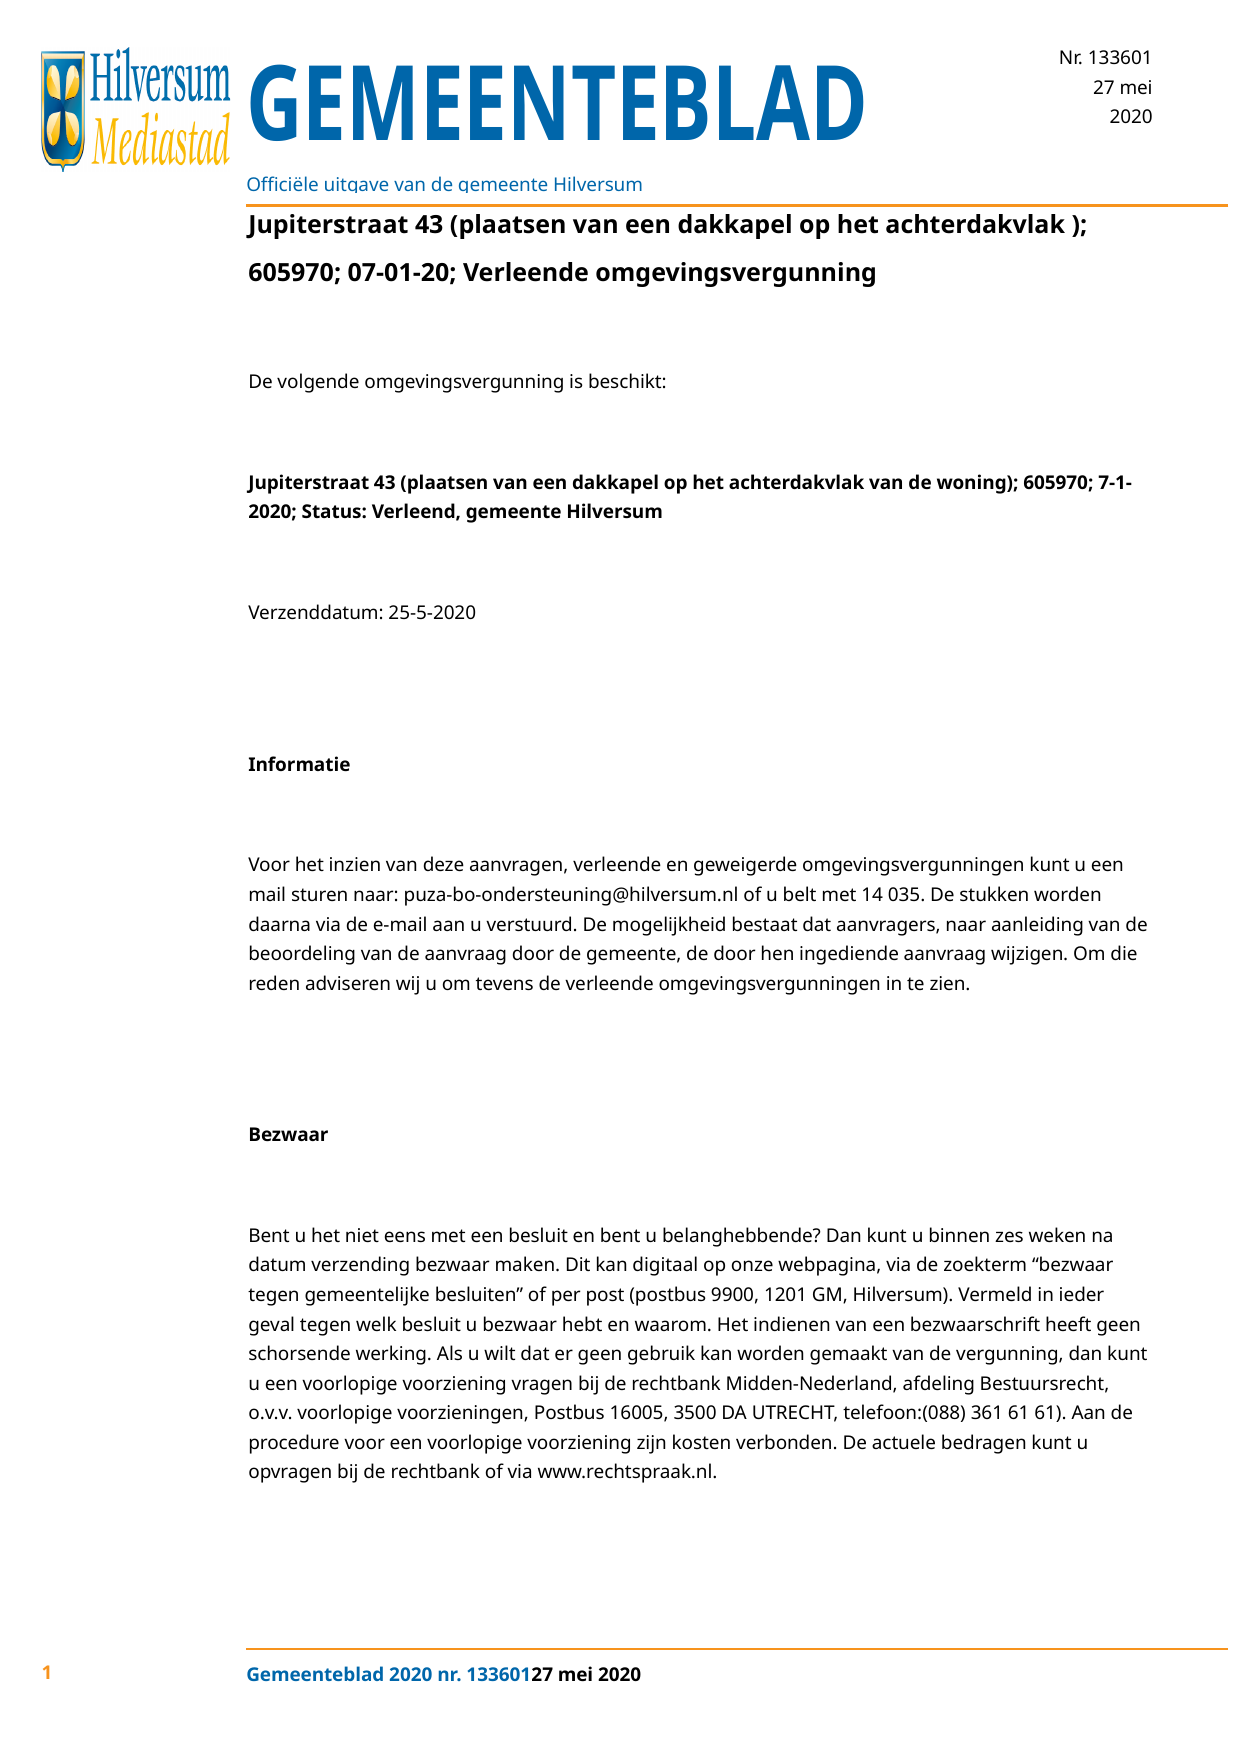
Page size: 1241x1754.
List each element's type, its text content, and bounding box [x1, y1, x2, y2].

text De volgende omgevingsvergunning is beschikt: [248, 368, 1152, 394]
text Informatie [248, 751, 1152, 777]
picture [41, 47, 231, 172]
text Jupiterstraat 43 (plaatsen van een dakkapel op het achterdakvlak ); 605970; 07-01-20; Verleende omgevingsvergunning [248, 207, 1152, 288]
text Bezwaar [248, 1121, 1152, 1147]
text Jupiterstraat 43 (plaatsen van een dakkapel op het achterdakvlak van de woning); 605970; 7-1-2020; Status: Verleend, gemeente Hilversum [248, 469, 1152, 524]
text Bent u het niet eens met een besluit en bent u belanghebbende? Dan kunt u binnen zes weken na datum verzending bezwaar maken. Dit kan digitaal op onze webpagina, via de zoekterm “bezwaar tegen gemeentelijke besluiten” of per post (postbus 9900, 1201 GM, Hilversum). Vermeld in ieder geval tegen welk besluit u bezwaar hebt en waarom. Het indienen van een bezwaarschrift heeft geen schorsende werking. Als u wilt dat er geen gebruik kan worden gemaakt van de vergunning, dan kunt u een voorlopige voorziening vragen bij de rechtbank Midden-Nederland, afdeling Bestuursrecht, o.v.v. voorlopige voorzieningen, Postbus 16005, 3500 DA UTRECHT, telefoon:(088) 361 61 61). Aan de procedure voor een voorlopige voorziening zijn kosten verbonden. De actuele bedragen kunt u opvragen bij de rechtbank of via www.rechtspraak.nl. [248, 1222, 1152, 1484]
text Verzenddatum: 25-5-2020 [248, 599, 1152, 625]
text Voor het inzien van deze aanvragen, verleende en geweigerde omgevingsvergunningen kunt u een mail sturen naar: puza-bo-ondersteuning@hilversum.nl of u belt met 14 035. De stukken worden daarna via de e-mail aan u verstuurd. De mogelijkheid bestaat dat aanvragers, naar aanleiding van de beoordeling van de aanvraag door de gemeente, de door hen ingediende aanvraag wijzigen. Om die reden adviseren wij u om tevens de verleende omgevingsvergunningen in te zien. [248, 852, 1152, 996]
